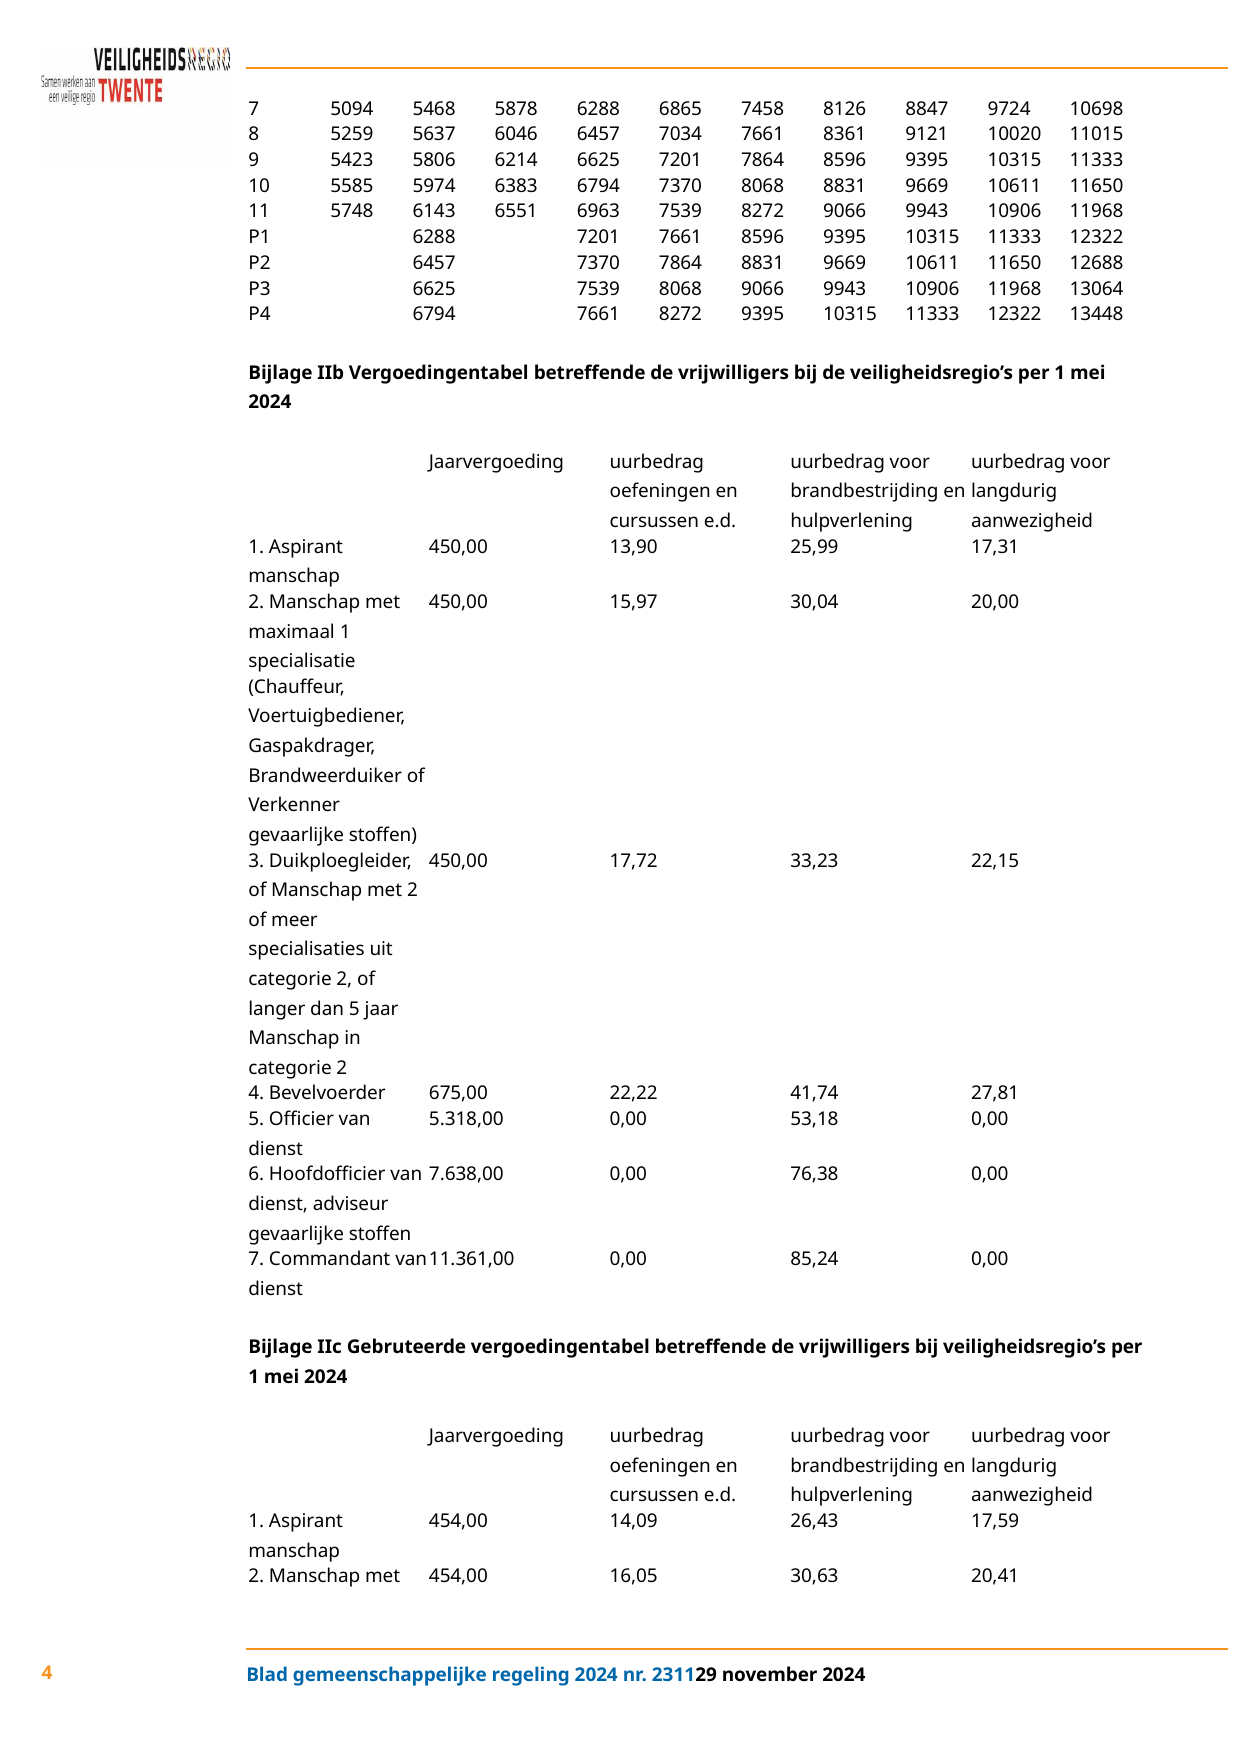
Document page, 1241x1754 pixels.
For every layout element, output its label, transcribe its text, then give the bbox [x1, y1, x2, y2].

text Bijlage IIc Gebruteerde vergoedingentabel betreffende de vrijwilligers bij veiligheidsregio’s per 1 mei 2024 [248, 1334, 1152, 1389]
table_cell 10315 [823, 301, 905, 326]
table_cell 5094 [330, 95, 412, 121]
table_header uurbedrag oefeningen en cursussen e.d. [609, 448, 790, 533]
table_cell 7661 [659, 224, 741, 249]
table_cell 8068 [659, 275, 741, 301]
table_cell 9724 [987, 95, 1069, 121]
table_cell 7201 [659, 146, 741, 172]
table_cell 9 [248, 146, 330, 172]
table_cell 5.318,00 [429, 1105, 609, 1161]
table_cell 11 [248, 198, 330, 223]
table_cell [330, 275, 412, 301]
table_cell 20,41 [971, 1563, 1152, 1588]
table_cell 9121 [905, 121, 987, 146]
table_cell P3 [248, 275, 330, 301]
table_cell 7864 [659, 249, 741, 275]
table_cell 20,00 [971, 588, 1152, 847]
table_cell 7661 [577, 301, 659, 326]
table_cell 11968 [987, 275, 1069, 301]
table_cell 11333 [1069, 146, 1152, 172]
table_header uurbedrag voor brandbestrijding en hulpverlening [790, 448, 971, 533]
table_cell 6963 [577, 198, 659, 223]
table_cell 27,81 [971, 1080, 1152, 1105]
table_cell P2 [248, 249, 330, 275]
table_header [248, 448, 429, 533]
table_cell 9395 [823, 224, 905, 249]
table_cell 11.361,00 [429, 1246, 609, 1301]
table_cell 7201 [577, 224, 659, 249]
table_cell 53,18 [790, 1105, 971, 1161]
table_cell 11968 [1069, 198, 1152, 223]
table_header Jaarvergoeding [429, 448, 609, 533]
table_cell [494, 224, 577, 249]
table_cell 17,31 [971, 533, 1152, 588]
table_cell 5637 [412, 121, 494, 146]
text Bijlage IIb Vergoedingentabel betreffende de vrijwilligers bij de veiligheidsregio’s per 1 mei 2024 [248, 359, 1152, 414]
table_cell 1. Aspirant manschap [248, 1508, 429, 1563]
table_cell 8272 [659, 301, 741, 326]
table_cell 17,72 [609, 847, 790, 1079]
table_cell 0,00 [609, 1105, 790, 1161]
table_cell [330, 224, 412, 249]
table_cell 10906 [905, 275, 987, 301]
table_cell 6625 [412, 275, 494, 301]
table_header Jaarvergoeding [429, 1423, 609, 1507]
table_cell 9943 [823, 275, 905, 301]
table_cell (Chauffeur, Voertuigbediener, Gaspakdrager, Brandweerduiker of Verkenner gevaarlijke stoffen) [248, 673, 429, 847]
table_cell 7458 [741, 95, 823, 121]
table_cell 11333 [987, 224, 1069, 249]
table_cell P4 [248, 301, 330, 326]
table_cell 454,00 [429, 1508, 609, 1563]
table_cell [330, 249, 412, 275]
table_cell 7. Commandant van dienst [248, 1246, 429, 1301]
table_cell 12688 [1069, 249, 1152, 275]
table_cell 450,00 [429, 847, 609, 1079]
table_cell 15,97 [609, 588, 790, 847]
table_cell 22,22 [609, 1080, 790, 1105]
table_header uurbedrag voor langdurig aanwezigheid [971, 448, 1152, 533]
table_cell 10698 [1069, 95, 1152, 121]
table_cell 6288 [577, 95, 659, 121]
picture [41, 47, 231, 172]
table_cell 8847 [905, 95, 987, 121]
table_cell 10315 [905, 224, 987, 249]
table_cell 33,23 [790, 847, 971, 1079]
table_cell 12322 [1069, 224, 1152, 249]
table_cell 85,24 [790, 1246, 971, 1301]
table_cell 30,04 [790, 588, 971, 847]
table_cell 7661 [741, 121, 823, 146]
table_cell 9395 [741, 301, 823, 326]
table_header uurbedrag voor brandbestrijding en hulpverlening [790, 1423, 971, 1507]
table_cell 6. Hoofdofficier van dienst, adviseur gevaarlijke stoffen [248, 1161, 429, 1246]
table_cell 12322 [987, 301, 1069, 326]
table_cell 6625 [577, 146, 659, 172]
table_cell 6288 [412, 224, 494, 249]
table_cell 6457 [412, 249, 494, 275]
table_cell 9669 [823, 249, 905, 275]
table_cell 2. Manschap met maximaal 1 specialisatie [248, 588, 429, 673]
table_cell 11015 [1069, 121, 1152, 146]
table_cell 5423 [330, 146, 412, 172]
table_cell 7370 [659, 172, 741, 198]
table_cell 6457 [577, 121, 659, 146]
table_cell 0,00 [971, 1246, 1152, 1301]
table_cell 0,00 [609, 1161, 790, 1246]
table_cell 7539 [659, 198, 741, 223]
table_cell 5468 [412, 95, 494, 121]
table_cell 450,00 [429, 588, 609, 847]
table_cell 26,43 [790, 1508, 971, 1563]
table_cell 7034 [659, 121, 741, 146]
table_cell 6551 [494, 198, 577, 223]
table_cell [330, 301, 412, 326]
table_cell 675,00 [429, 1080, 609, 1105]
table_cell 2. Manschap met [248, 1563, 429, 1588]
table_cell 10611 [987, 172, 1069, 198]
table_cell 8831 [823, 172, 905, 198]
table_cell 4. Bevelvoerder [248, 1080, 429, 1105]
table_cell 13064 [1069, 275, 1152, 301]
table_cell 7 [248, 95, 330, 121]
table_cell [494, 275, 577, 301]
table_cell 25,99 [790, 533, 971, 588]
table_cell 9066 [741, 275, 823, 301]
table_cell 6865 [659, 95, 741, 121]
table_cell 9395 [905, 146, 987, 172]
table_cell 3. Duikploegleider, of Manschap met 2 of meer specialisaties uit categorie 2, of langer dan 5 jaar Manschap in categorie 2 [248, 847, 429, 1079]
table_cell 5806 [412, 146, 494, 172]
table_cell 22,15 [971, 847, 1152, 1079]
table_cell [494, 301, 577, 326]
table_cell 11333 [905, 301, 987, 326]
table_cell 8 [248, 121, 330, 146]
table_cell 10611 [905, 249, 987, 275]
table_cell 8272 [741, 198, 823, 223]
table_cell 0,00 [971, 1161, 1152, 1246]
table_cell P1 [248, 224, 330, 249]
table_cell 11650 [1069, 172, 1152, 198]
table_cell 76,38 [790, 1161, 971, 1246]
table_cell 0,00 [609, 1246, 790, 1301]
table_cell 5585 [330, 172, 412, 198]
table_cell 5. Officier van dienst [248, 1105, 429, 1161]
table_cell 8831 [741, 249, 823, 275]
table_cell 10315 [987, 146, 1069, 172]
table_cell 13448 [1069, 301, 1152, 326]
table_cell 7864 [741, 146, 823, 172]
table_cell 9669 [905, 172, 987, 198]
table_cell 9943 [905, 198, 987, 223]
table_cell 5878 [494, 95, 577, 121]
table_cell 7370 [577, 249, 659, 275]
table_cell 1. Aspirant manschap [248, 533, 429, 588]
table_cell 9066 [823, 198, 905, 223]
table_cell 8596 [823, 146, 905, 172]
table_cell 454,00 [429, 1563, 609, 1588]
table_cell 0,00 [971, 1105, 1152, 1161]
table_cell 6794 [577, 172, 659, 198]
table_header uurbedrag voor langdurig aanwezigheid [971, 1423, 1152, 1507]
table_cell 8126 [823, 95, 905, 121]
table_cell 6046 [494, 121, 577, 146]
table_cell 14,09 [609, 1508, 790, 1563]
table_cell 8361 [823, 121, 905, 146]
table_cell 6794 [412, 301, 494, 326]
table_cell 41,74 [790, 1080, 971, 1105]
table_cell 17,59 [971, 1508, 1152, 1563]
table_header uurbedrag oefeningen en cursussen e.d. [609, 1423, 790, 1507]
table_cell 7539 [577, 275, 659, 301]
table_cell 10 [248, 172, 330, 198]
table_cell 450,00 [429, 533, 609, 588]
table_cell 7.638,00 [429, 1161, 609, 1246]
table_cell 5974 [412, 172, 494, 198]
table_cell 6143 [412, 198, 494, 223]
table_cell 11650 [987, 249, 1069, 275]
table_cell 16,05 [609, 1563, 790, 1588]
table_cell 8596 [741, 224, 823, 249]
table_cell 6383 [494, 172, 577, 198]
table_header [248, 1423, 429, 1507]
table_cell 6214 [494, 146, 577, 172]
table_cell 30,63 [790, 1563, 971, 1588]
table_cell 10020 [987, 121, 1069, 146]
table_cell 5259 [330, 121, 412, 146]
table_cell 13,90 [609, 533, 790, 588]
table_cell [494, 249, 577, 275]
table_cell 10906 [987, 198, 1069, 223]
table_cell 5748 [330, 198, 412, 223]
table_cell 8068 [741, 172, 823, 198]
